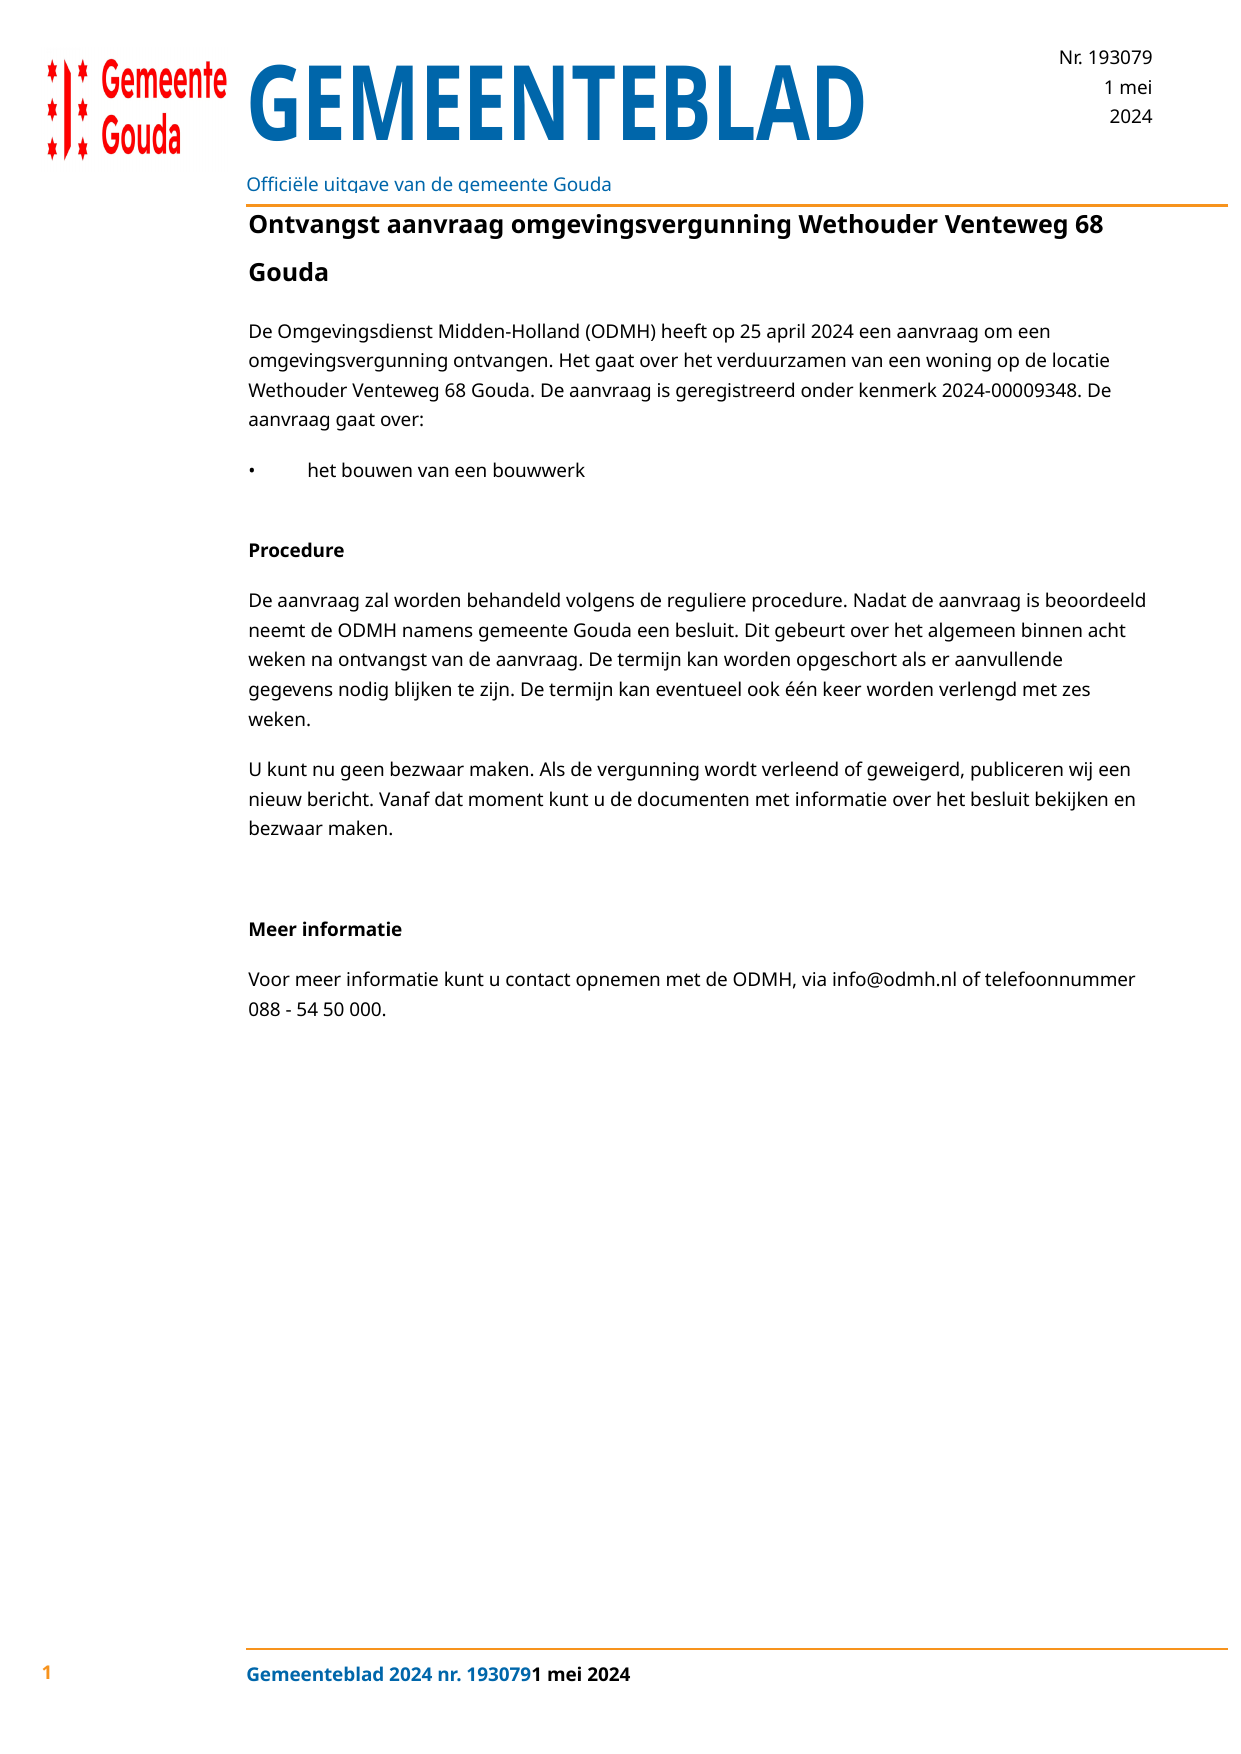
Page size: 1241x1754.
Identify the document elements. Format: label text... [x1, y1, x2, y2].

text De aanvraag zal worden behandeld volgens de reguliere procedure. Nadat de aanvraag is beoordeeld neemt de ODMH namens gemeente Gouda een besluit. Dit gebeurt over het algemeen binnen acht weken na ontvangst van de aanvraag. De termijn kan worden opgeschort als er aanvullende gegevens nodig blijken te zijn. De termijn kan eventueel ook één keer worden verlengd met zes weken. [248, 587, 1152, 732]
text Meer informatie [248, 916, 1152, 942]
list het bouwen van een bouwwerk [248, 457, 1152, 483]
text Procedure [248, 537, 1152, 563]
picture [41, 47, 231, 172]
text De Omgevingsdienst Midden-Holland (ODMH) heeft op 25 april 2024 een aanvraag om een omgevingsvergunning ontvangen. Het gaat over het verduurzamen van een woning op de locatie Wethouder Venteweg 68 Gouda. De aanvraag is geregistreerd onder kenmerk 2024-00009348. De aanvraag gaat over: [248, 318, 1152, 432]
text Voor meer informatie kunt u contact opnemen met de ODMH, via info@odmh.nl of telefoonnummer 088 - 54 50 000. [248, 967, 1152, 1022]
text Ontvangst aanvraag omgevingsvergunning Wethouder Venteweg 68 Gouda [248, 207, 1152, 288]
text U kunt nu geen bezwaar maken. Als de vergunning wordt verleend of geweigerd, publiceren wij een nieuw bericht. Vanaf dat moment kunt u de documenten met informatie over het besluit bekijken en bezwaar maken. [248, 756, 1152, 841]
